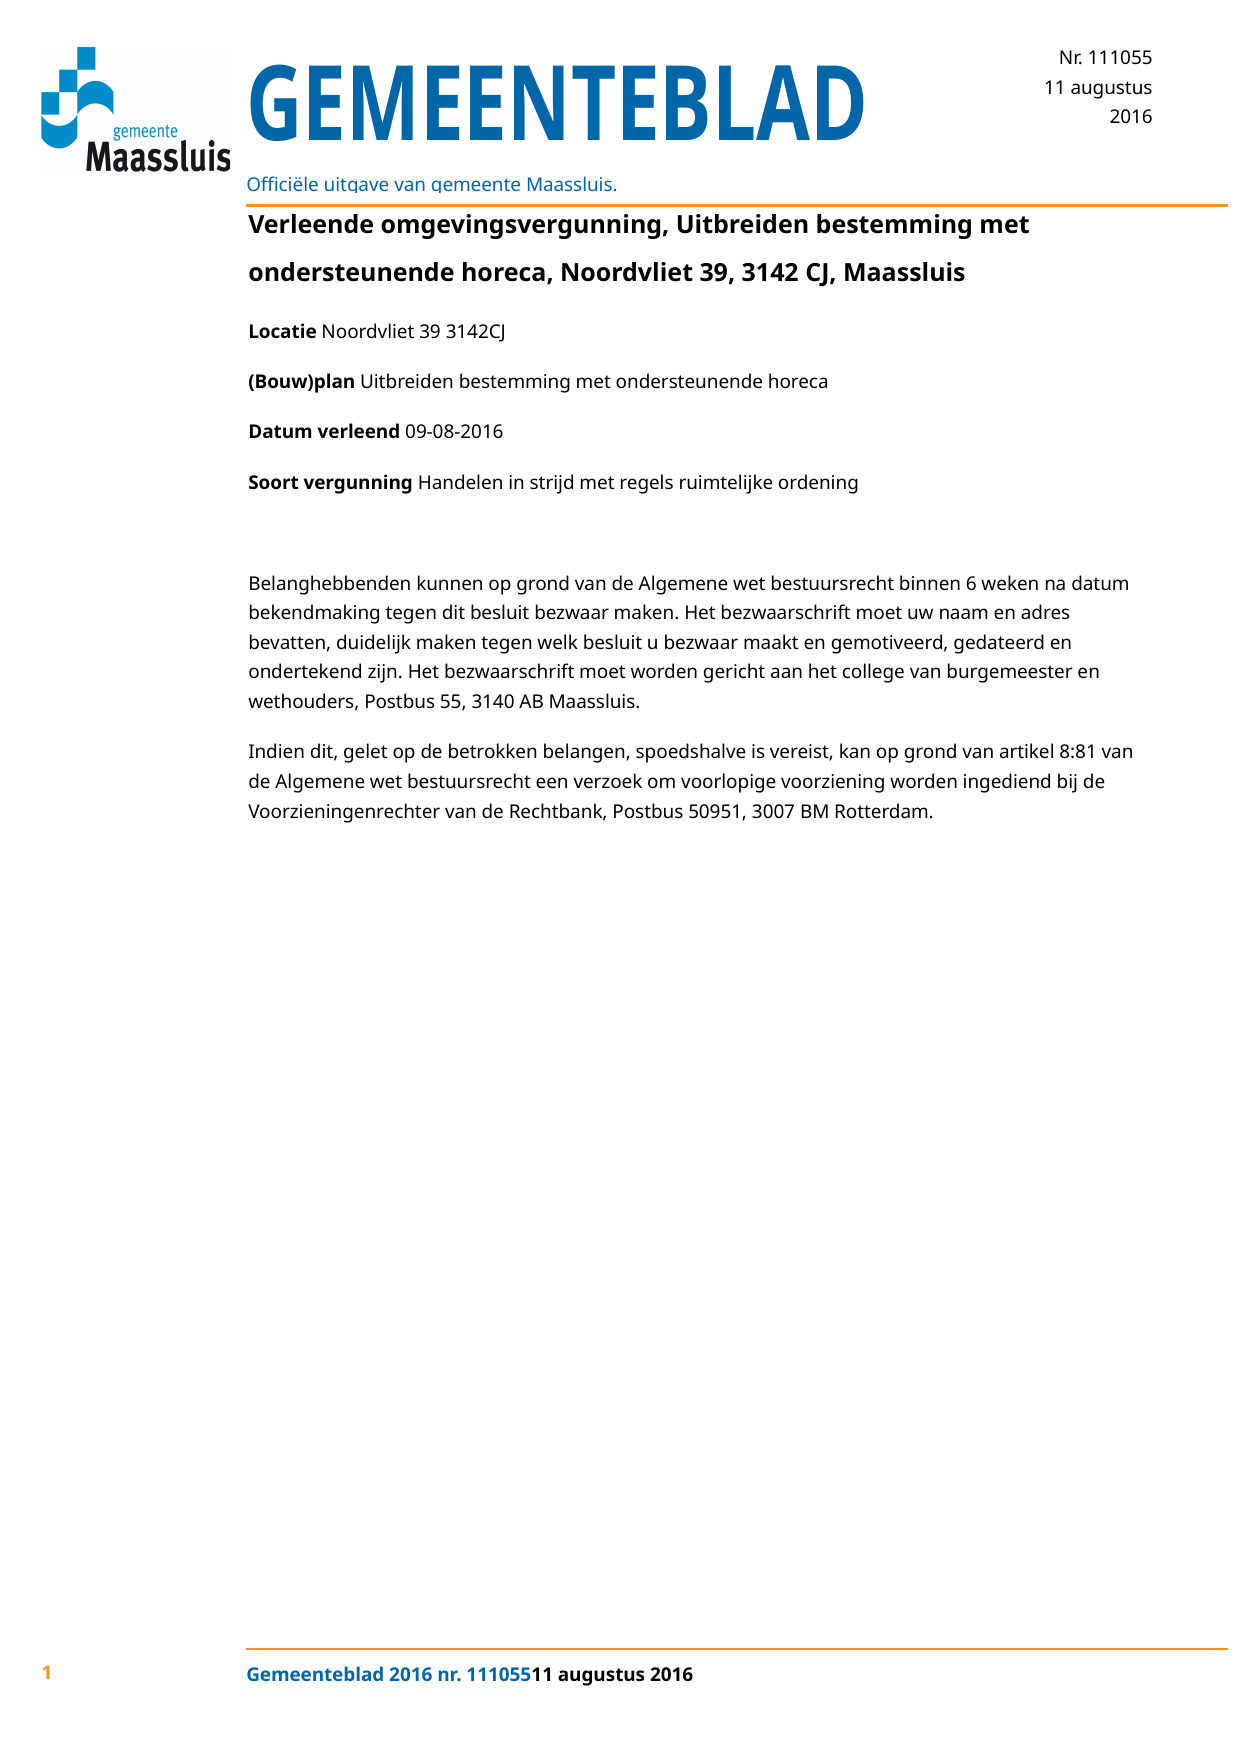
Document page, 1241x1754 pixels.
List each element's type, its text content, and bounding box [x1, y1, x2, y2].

picture [41, 47, 231, 172]
text Datum verleend 09-08-2016 [248, 419, 1152, 444]
text Indien dit, gelet op de betrokken belangen, spoedshalve is vereist, kan op grond van artikel 8:81 van de Algemene wet bestuursrecht een verzoek om voorlopige voorziening worden ingediend bij de Voorzieningenrechter van de Rechtbank, Postbus 50951, 3007 BM Rotterdam. [248, 739, 1152, 824]
text Belanghebbenden kunnen op grond van de Algemene wet bestuursrecht binnen 6 weken na datum bekendmaking tegen dit besluit bezwaar maken. Het bezwaarschrift moet uw naam en adres bevatten, duidelijk maken tegen welk besluit u bezwaar maakt en gemotiveerd, gedateerd en ondertekend zijn. Het bezwaarschrift moet worden gericht aan het college van burgemeester en wethouders, Postbus 55, 3140 AB Maassluis. [248, 570, 1152, 714]
text Locatie Noordvliet 39 3142CJ [248, 318, 1152, 344]
text (Bouw)plan Uitbreiden bestemming met ondersteunende horeca [248, 368, 1152, 394]
picture [41, 47, 77, 92]
text Soort vergunning Handelen in strijd met regels ruimtelijke ordening [248, 469, 1152, 495]
text Verleende omgevingsvergunning, Uitbreiden bestemming met ondersteunende horeca, Noordvliet 39, 3142 CJ, Maassluis [248, 207, 1152, 288]
